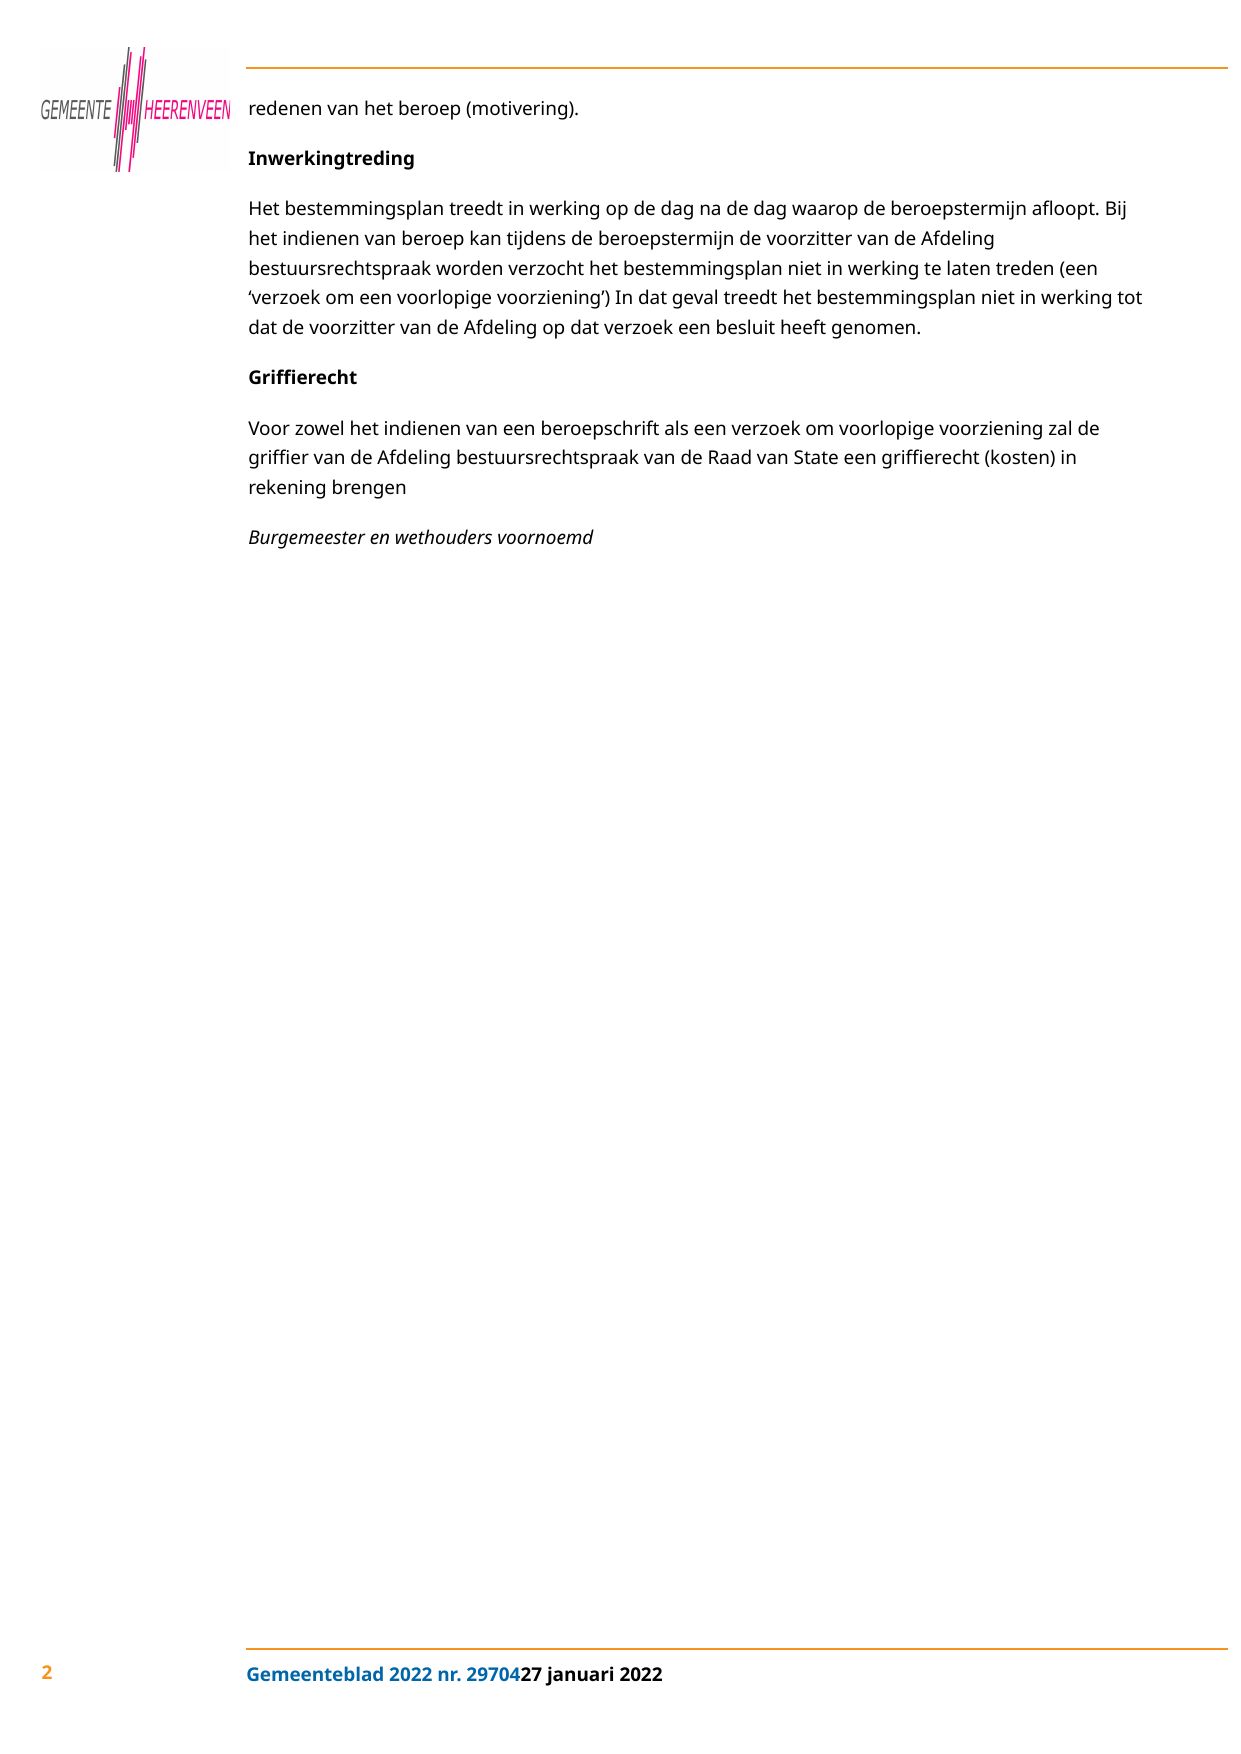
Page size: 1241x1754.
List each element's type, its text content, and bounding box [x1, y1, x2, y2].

text Inwerkingtreding [248, 145, 1152, 171]
text Griffierecht [248, 364, 1152, 390]
text Voor zowel het indienen van een beroepschrift als een verzoek om voorlopige voorziening zal de griffier van de Afdeling bestuursrechtspraak van de Raad van State een griffierecht (kosten) in rekening brengen [248, 415, 1152, 500]
text redenen van het beroep (motivering). [248, 95, 1152, 121]
text Burgemeester en wethouders voornoemd [248, 524, 1152, 550]
text Het bestemmingsplan treedt in werking op de dag na de dag waarop de beroepstermijn afloopt. Bij het indienen van beroep kan tijdens de beroepstermijn de voorzitter van de Afdeling bestuursrechtspraak worden verzocht het bestemmingsplan niet in werking te laten treden (een ‘verzoek om een voorlopige voorziening’) In dat geval treedt het bestemmingsplan niet in werking tot dat de voorzitter van de Afdeling op dat verzoek een besluit heeft genomen. [248, 196, 1152, 340]
picture [41, 47, 231, 172]
